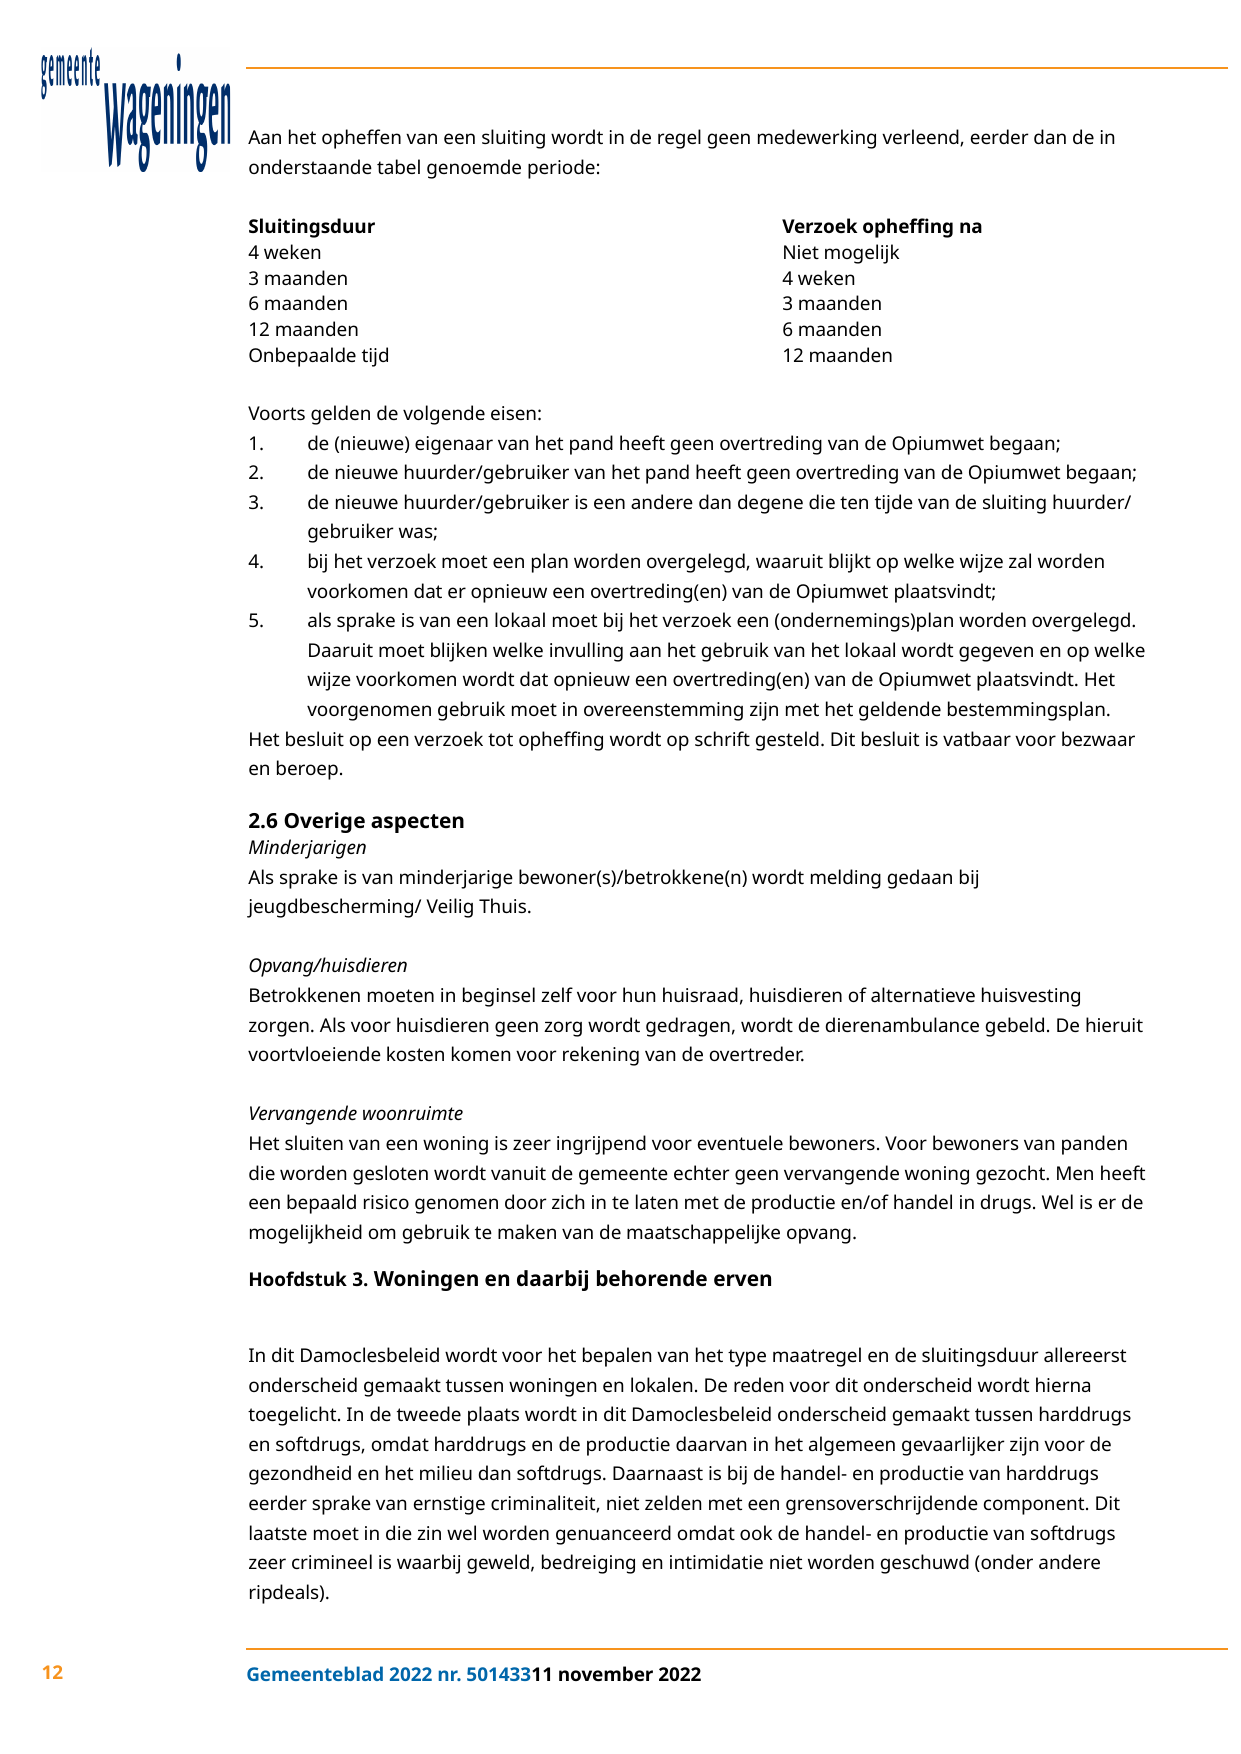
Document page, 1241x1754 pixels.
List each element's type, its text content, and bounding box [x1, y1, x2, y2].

table_header Verzoek opheffing na [782, 213, 1152, 239]
text Aan het opheffen van een sluiting wordt in de regel geen medewerking verleend, eerder dan de in onderstaande tabel genoemde periode: [248, 124, 1152, 180]
text Als sprake is van minderjarige bewoner(s)/betrokkene(n) wordt melding gedaan bij jeugdbescherming/ Veilig Thuis. [248, 864, 1152, 919]
text Het besluit op een verzoek tot opheffing wordt op schrift gesteld. Dit besluit is vatbaar voor bezwaar en beroep. [248, 726, 1152, 781]
table_cell 3 maanden [782, 290, 1152, 316]
text 2.6 Overige aspecten [248, 806, 1152, 834]
text Hoofdstuk 3. Woningen en daarbij behorende erven [248, 1264, 1152, 1293]
table_cell 3 maanden [248, 265, 782, 290]
picture [41, 47, 231, 172]
table_cell 4 weken [248, 239, 782, 265]
text Voorts gelden de volgende eisen: [248, 400, 1152, 426]
list als sprake is van een lokaal moet bij het verzoek een (ondernemings)plan worden overgelegd. Daaruit moet blijken welke invulling aan het gebruik van het lokaal wordt gegeven en op welke wijze voorkomen wordt dat opnieuw een overtreding(en) van de Opiumwet plaatsvindt. Het voorgenomen gebruik moet in overeenstemming zijn met het geldende bestemmingsplan. [248, 607, 1152, 722]
text Betrokkenen moeten in beginsel zelf voor hun huisraad, huisdieren of alternatieve huisvesting zorgen. Als voor huisdieren geen zorg wordt gedragen, wordt de dierenambulance gebeld. De hieruit voortvloeiende kosten komen voor rekening van de overtreder. [248, 982, 1152, 1067]
table_cell 12 maanden [248, 316, 782, 342]
list de (nieuwe) eigenaar van het pand heeft geen overtreding van de Opiumwet begaan; [248, 430, 1152, 456]
list de nieuwe huurder/gebruiker van het pand heeft geen overtreding van de Opiumwet begaan; [248, 459, 1152, 485]
table_cell Onbepaalde tijd [248, 342, 782, 368]
table_header Sluitingsduur [248, 213, 782, 239]
list de nieuwe huurder/gebruiker is een andere dan degene die ten tijde van de sluiting huurder/ gebruiker was; [248, 489, 1152, 544]
table_cell 6 maanden [782, 316, 1152, 342]
table_cell 6 maanden [248, 290, 782, 316]
table_cell 12 maanden [782, 342, 1152, 368]
list bij het verzoek moet een plan worden overgelegd, waaruit blijkt op welke wijze zal worden voorkomen dat er opnieuw een overtreding(en) van de Opiumwet plaatsvindt; [248, 548, 1152, 604]
text Opvang/huisdieren [248, 953, 1152, 978]
text In dit Damoclesbeleid wordt voor het bepalen van het type maatregel en de sluitingsduur allereerst onderscheid gemaakt tussen woningen en lokalen. De reden voor dit onderscheid wordt hierna toegelicht. In de tweede plaats wordt in dit Damoclesbeleid onderscheid gemaakt tussen harddrugs en softdrugs, omdat harddrugs en de productie daarvan in het algemeen gevaarlijker zijn voor de gezondheid en het milieu dan softdrugs. Daarnaast is bij de handel- en productie van harddrugs eerder sprake van ernstige criminaliteit, niet zelden met een grensoverschrijdende component. Dit laatste moet in die zin wel worden genuanceerd omdat ook de handel- en productie van softdrugs zeer crimineel is waarbij geweld, bedreiging en intimidatie niet worden geschuwd (onder andere ripdeals). [248, 1342, 1152, 1604]
table_cell Niet mogelijk [782, 239, 1152, 265]
text Minderjarigen [248, 834, 1152, 860]
table_cell 4 weken [782, 265, 1152, 290]
text Vervangende woonruimte [248, 1101, 1152, 1126]
text Het sluiten van een woning is zeer ingrijpend voor eventuele bewoners. Voor bewoners van panden die worden gesloten wordt vanuit de gemeente echter geen vervangende woning gezocht. Men heeft een bepaald risico genomen door zich in te laten met de productie en/of handel in drugs. Wel is er de mogelijkheid om gebruik te maken van de maatschappelijke opvang. [248, 1130, 1152, 1244]
